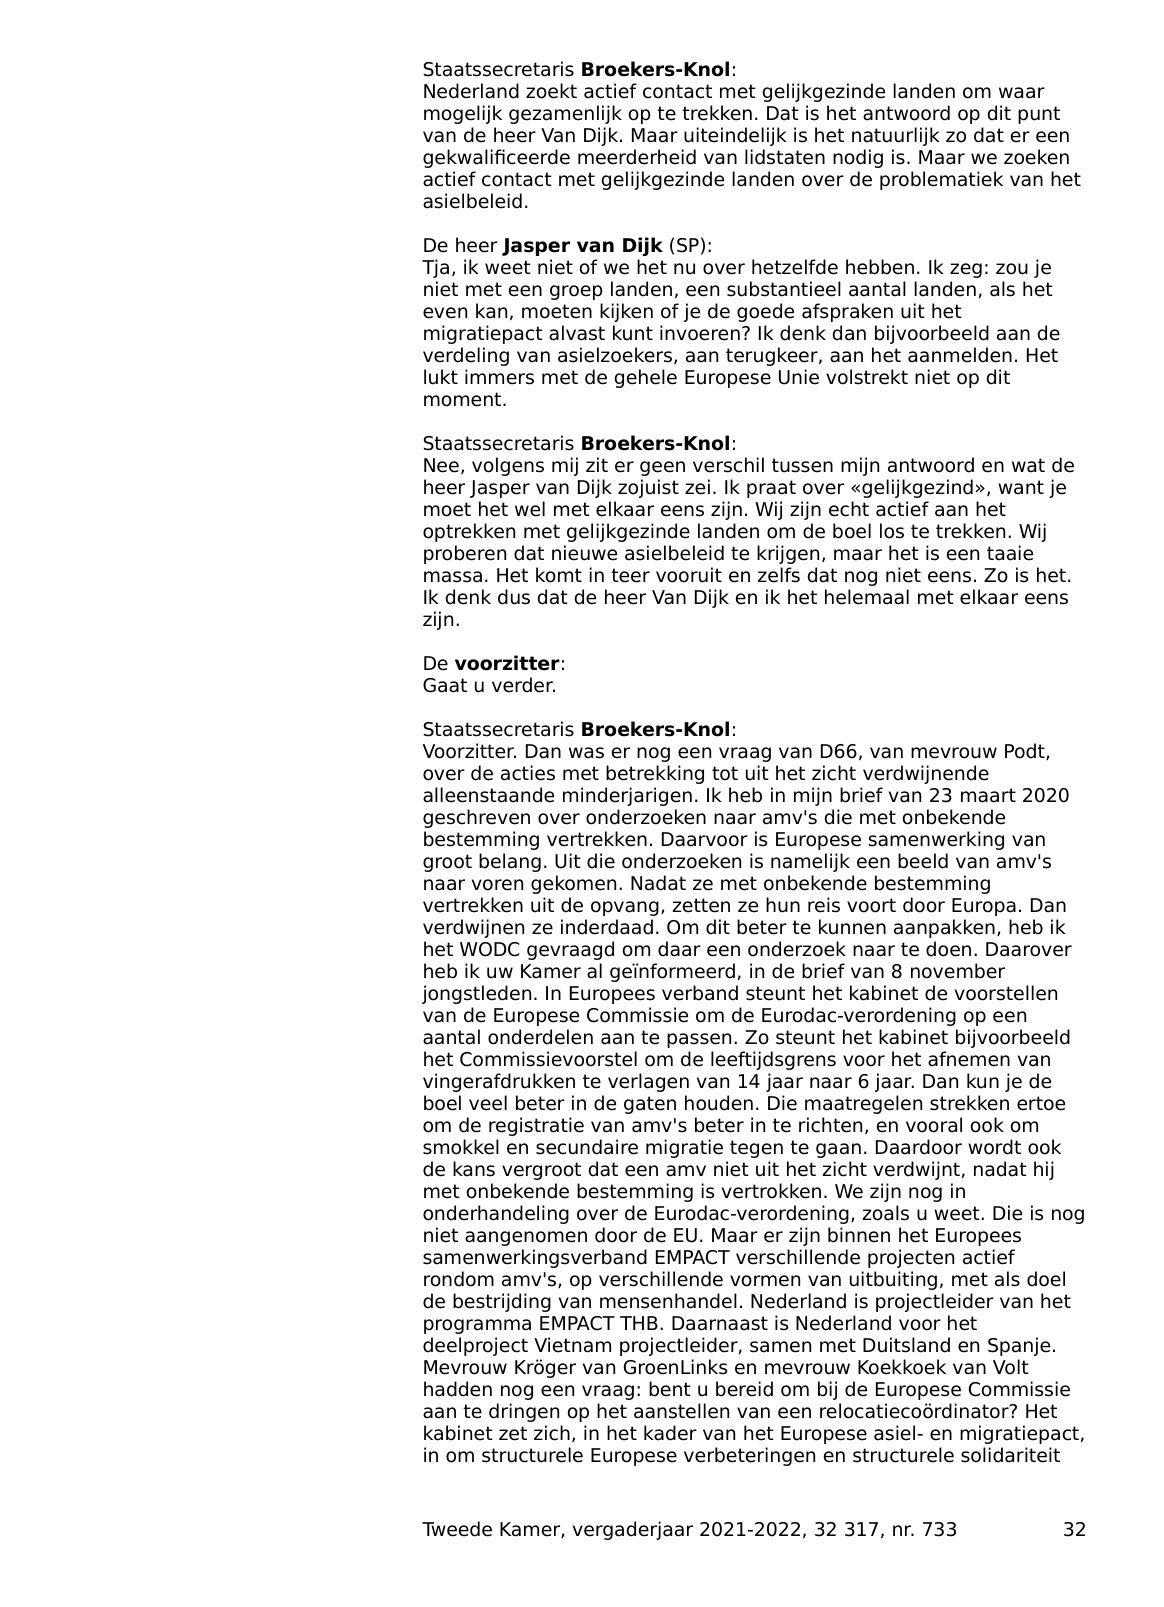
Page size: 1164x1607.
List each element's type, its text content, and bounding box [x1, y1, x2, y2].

text Staatssecretaris Broekers-Knol: [422, 719, 1087, 741]
text Staatssecretaris Broekers-Knol: [422, 433, 1087, 455]
text Tja, ik weet niet of we het nu over hetzelfde hebben. Ik zeg: zou je niet met een groep landen, een substantieel aantal landen, als het even kan, moeten kijken of je de goede afspraken uit het migratiepact alvast kunt invoeren? Ik denk dan bijvoorbeeld aan de verdeling van asielzoekers, aan terugkeer, aan het aanmelden. Het lukt immers met de gehele Europese Unie volstrekt niet op dit moment. [422, 257, 1087, 411]
text Voorzitter. Dan was er nog een vraag van D66, van mevrouw Podt, over de acties met betrekking tot uit het zicht verdwijnende alleenstaande minderjarigen. Ik heb in mijn brief van 23 maart 2020 geschreven over onderzoeken naar amv's die met onbekende bestemming vertrekken. Daarvoor is Europese samenwerking van groot belang. Uit die onderzoeken is namelijk een beeld van amv's naar voren gekomen. Nadat ze met onbekende bestemming vertrekken uit de opvang, zetten ze hun reis voort door Europa. Dan verdwijnen ze inderdaad. Om dit beter te kunnen aanpakken, heb ik het WODC gevraagd om daar een onderzoek naar te doen. Daarover heb ik uw Kamer al geïnformeerd, in de brief van 8 november jongstleden. In Europees verband steunt het kabinet de voorstellen van de Europese Commissie om de Eurodac-verordening op een aantal onderdelen aan te passen. Zo steunt het kabinet bijvoorbeeld het Commissievoorstel om de leeftijdsgrens voor het afnemen van vingerafdrukken te verlagen van 14 jaar naar 6 jaar. Dan kun je de boel veel beter in de gaten houden. Die maatregelen strekken ertoe om de registratie van amv's beter in te richten, en vooral ook om smokkel en secundaire migratie tegen te gaan. Daardoor wordt ook de kans vergroot dat een amv niet uit het zicht verdwijnt, nadat hij met onbekende bestemming is vertrokken. We zijn nog in onderhandeling over de Eurodac-verordening, zoals u weet. Die is nog niet aangenomen door de EU. Maar er zijn binnen het Europees samenwerkingsverband EMPACT verschillende projecten actief rondom amv's, op verschillende vormen van uitbuiting, met als doel de bestrijding van mensenhandel. Nederland is projectleider van het programma EMPACT THB. Daarnaast is Nederland voor het deelproject Vietnam projectleider, samen met Duitsland en Spanje. [422, 741, 1087, 1357]
text Nederland zoekt actief contact met gelijkgezinde landen om waar mogelijk gezamenlijk op te trekken. Dat is het antwoord op dit punt van de heer Van Dijk. Maar uiteindelijk is het natuurlijk zo dat er een gekwalificeerde meerderheid van lidstaten nodig is. Maar we zoeken actief contact met gelijkgezinde landen over de problematiek van het asielbeleid. [422, 81, 1087, 213]
text Staatssecretaris Broekers-Knol: [422, 59, 1087, 81]
text Mevrouw Kröger van GroenLinks en mevrouw Koekkoek van Volt hadden nog een vraag: bent u bereid om bij de Europese Commissie aan te dringen op het aanstellen van een relocatiecoördinator? Het kabinet zet zich, in het kader van het Europese asiel- en migratiepact, in om structurele Europese verbeteringen en structurele solidariteit [422, 1357, 1087, 1467]
text Nee, volgens mij zit er geen verschil tussen mijn antwoord en wat de heer Jasper van Dijk zojuist zei. Ik praat over «gelijkgezind», want je moet het wel met elkaar eens zijn. Wij zijn echt actief aan het optrekken met gelijkgezinde landen om de boel los te trekken. Wij proberen dat nieuwe asielbeleid te krijgen, maar het is een taaie massa. Het komt in teer vooruit en zelfs dat nog niet eens. Zo is het. Ik denk dus dat de heer Van Dijk en ik het helemaal met elkaar eens zijn. [422, 455, 1087, 631]
text De heer Jasper van Dijk (SP): [422, 235, 1087, 257]
text De voorzitter: [422, 653, 1087, 675]
text Gaat u verder. [422, 675, 1087, 697]
